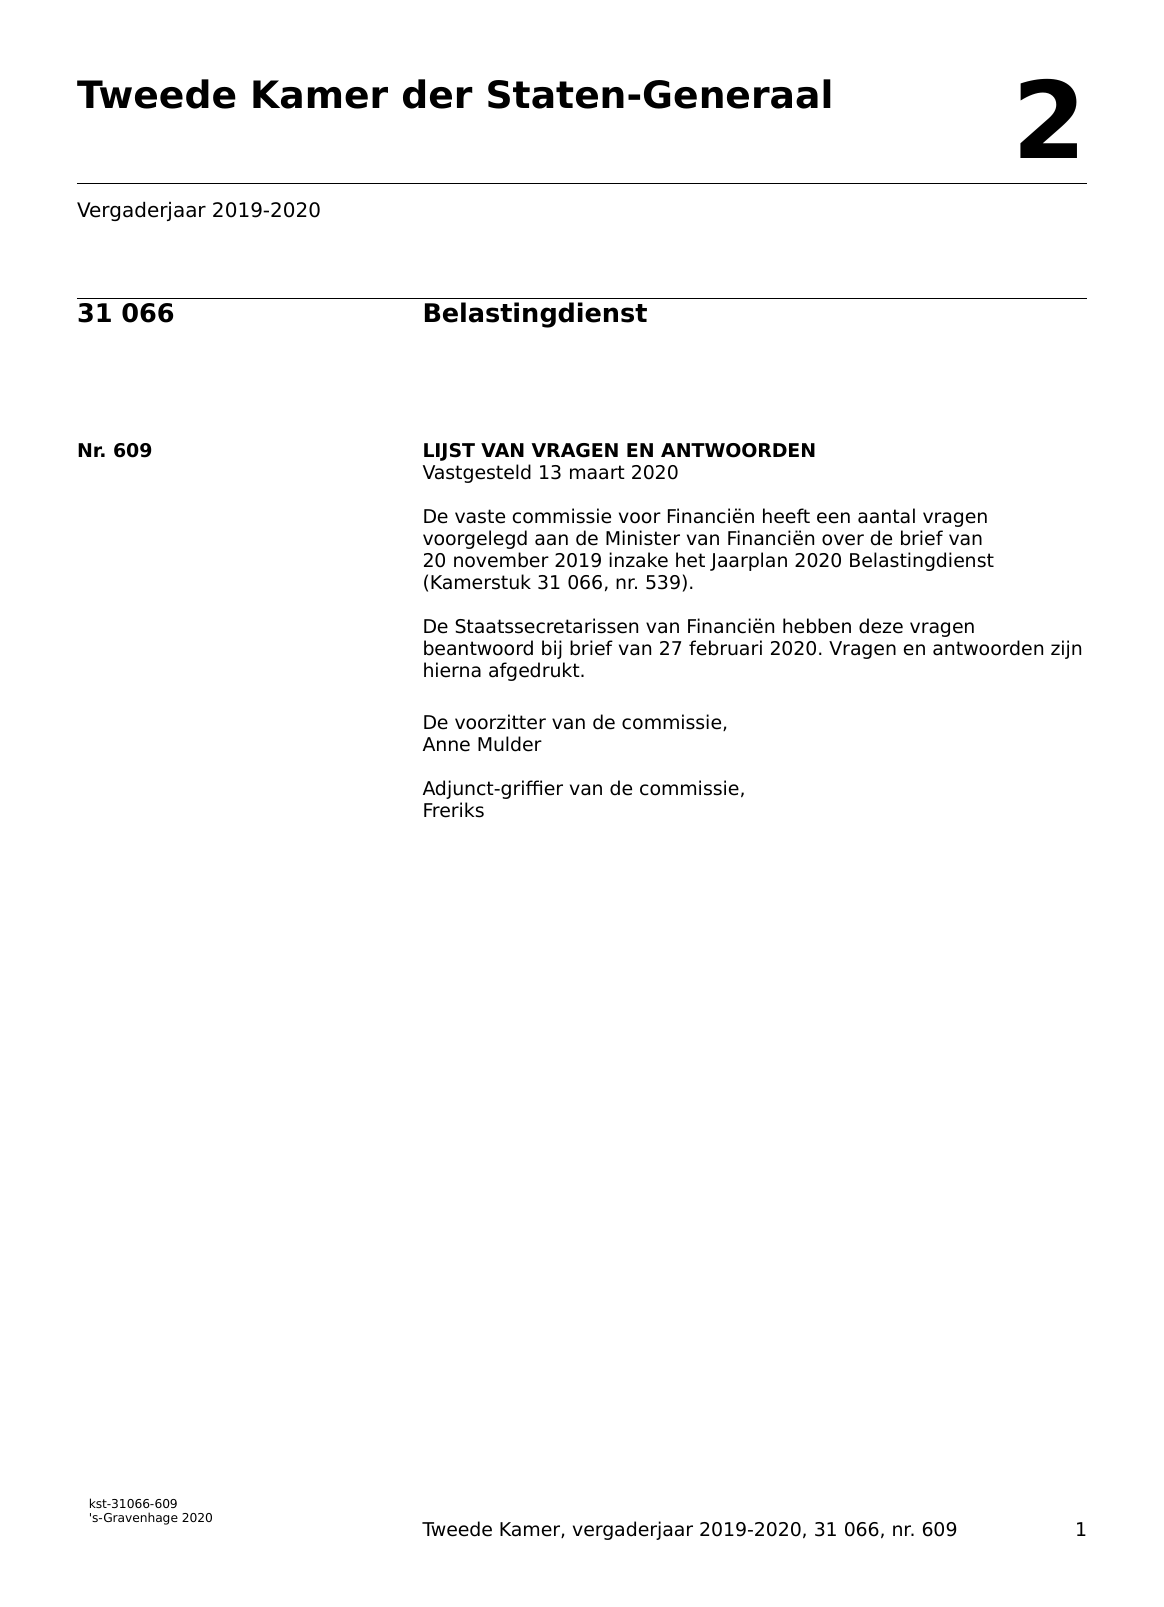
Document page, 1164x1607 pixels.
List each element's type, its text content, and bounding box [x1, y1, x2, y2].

subtitle Nr. 609 LIJST VAN VRAGEN EN ANTWOORDEN [77, 440, 1087, 462]
table_header 2 [886, 59, 1087, 183]
text De voorzitter van de commissie, Anne Mulder [422, 712, 1087, 756]
text Adjunct-griffier van de commissie, Freriks [422, 778, 1087, 822]
table_header Tweede Kamer der Staten-Generaal [77, 59, 886, 183]
table_cell Vergaderjaar 2019-2020 [77, 184, 1087, 298]
subtitle 31 066 Belastingdienst [77, 299, 1087, 329]
text 's-Gravenhage 2020 [88, 1511, 323, 1525]
text Vastgesteld 13 maart 2020 [422, 462, 1087, 484]
text kst-31066-609 [88, 1497, 323, 1511]
text De Staatssecretarissen van Financiën hebben deze vragen beantwoord bij brief van 27 februari 2020. Vragen en antwoorden zijn hierna afgedrukt. [422, 616, 1087, 682]
text De vaste commissie voor Financiën heeft een aantal vragen voorgelegd aan de Minister van Financiën over de brief van 20 november 2019 inzake het Jaarplan 2020 Belastingdienst (Kamerstuk 31 066, nr. 539). [422, 506, 1087, 594]
